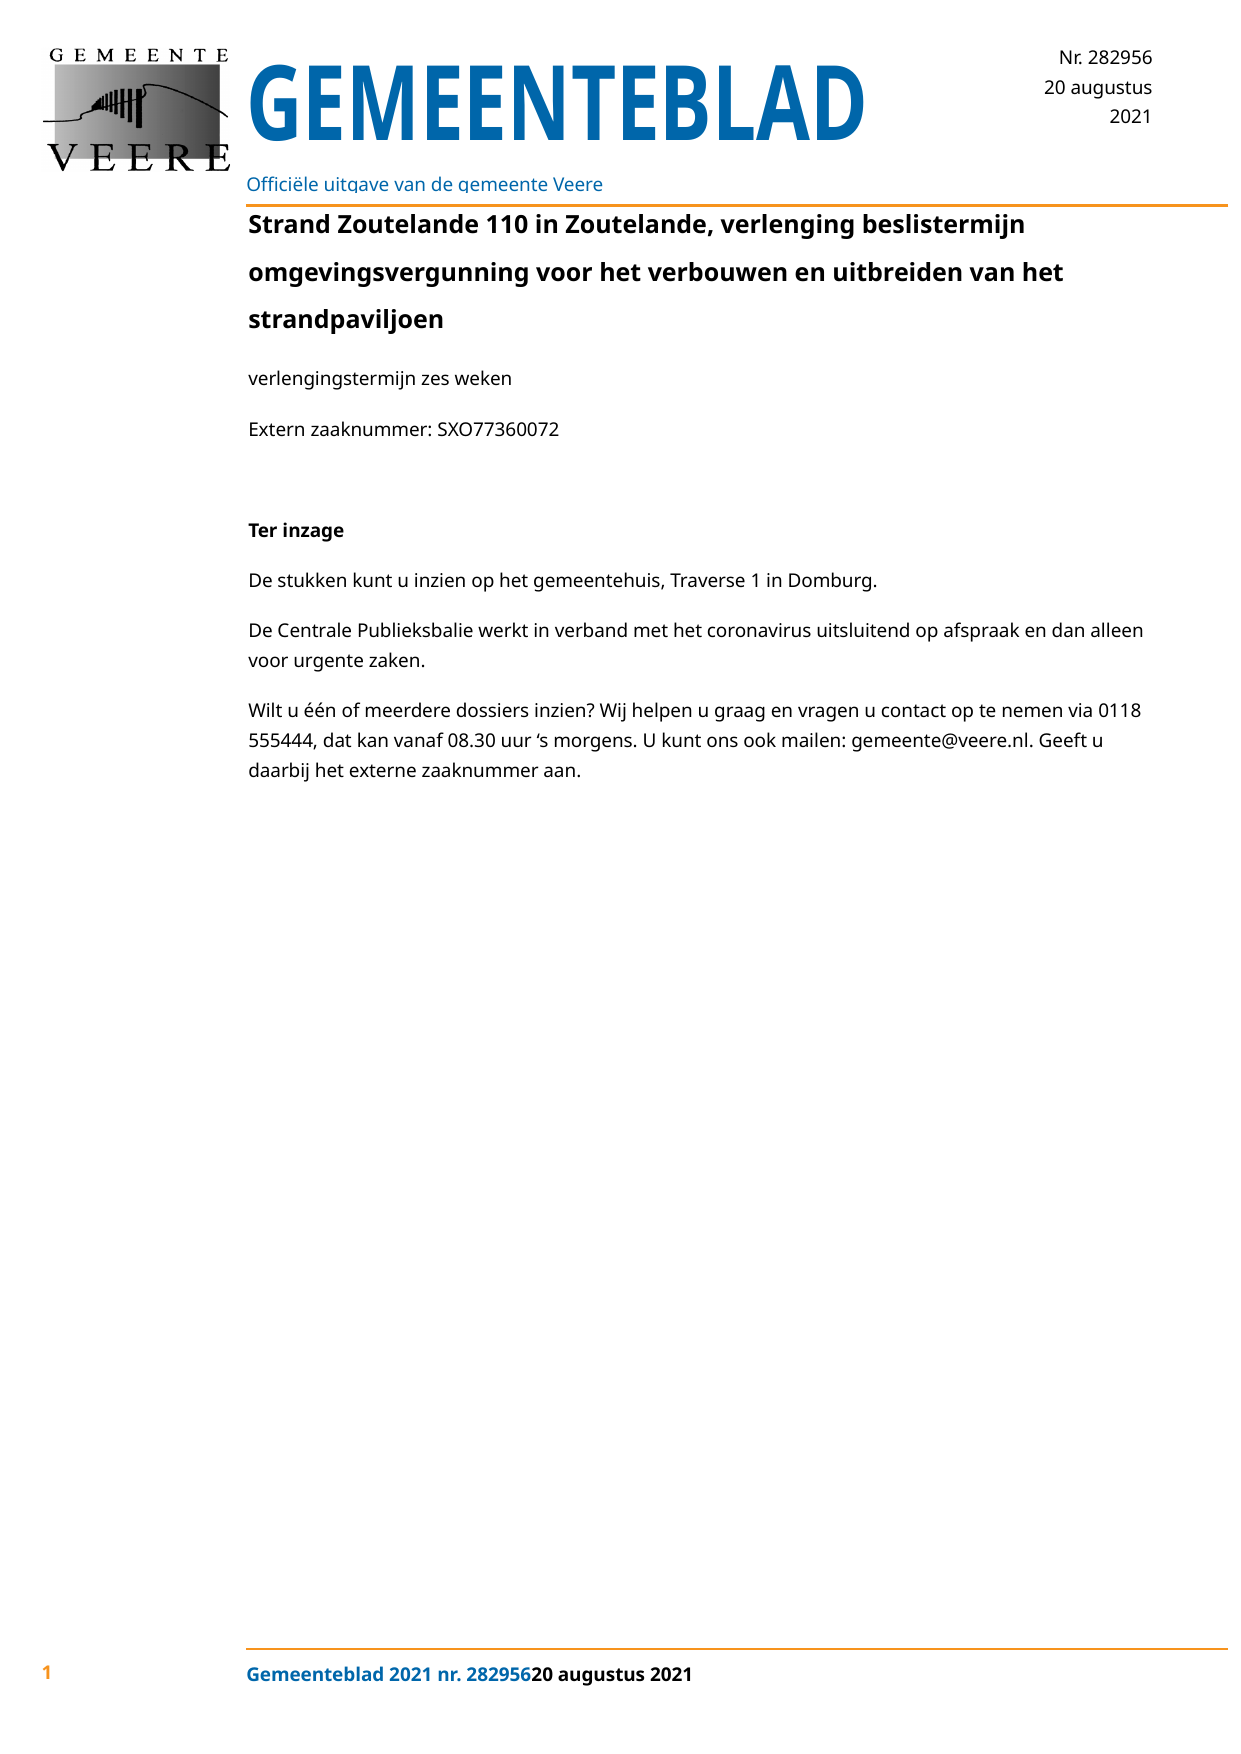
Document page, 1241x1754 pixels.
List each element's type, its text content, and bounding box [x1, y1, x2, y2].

text Ter inzage [248, 517, 1152, 542]
text verlengingstermijn zes weken [248, 366, 1152, 391]
text De stukken kunt u inzien op het gemeentehuis, Traverse 1 in Domburg. [248, 567, 1152, 593]
text De Centrale Publieksbalie werkt in verband met het coronavirus uitsluitend op afspraak en dan alleen voor urgente zaken. [248, 618, 1152, 673]
text Strand Zoutelande 110 in Zoutelande, verlenging beslistermijn omgevingsvergunning voor het verbouwen en uitbreiden van het strandpaviljoen [248, 207, 1152, 336]
text Wilt u één of meerdere dossiers inzien? Wij helpen u graag en vragen u contact op te nemen via 0118 555444, dat kan vanaf 08.30 uur ‘s morgens. U kunt ons ook mailen: gemeente@veere.nl. Geeft u daarbij het externe zaaknummer aan. [248, 698, 1152, 782]
picture [41, 47, 231, 172]
text Extern zaaknummer: SXO77360072 [248, 416, 1152, 442]
